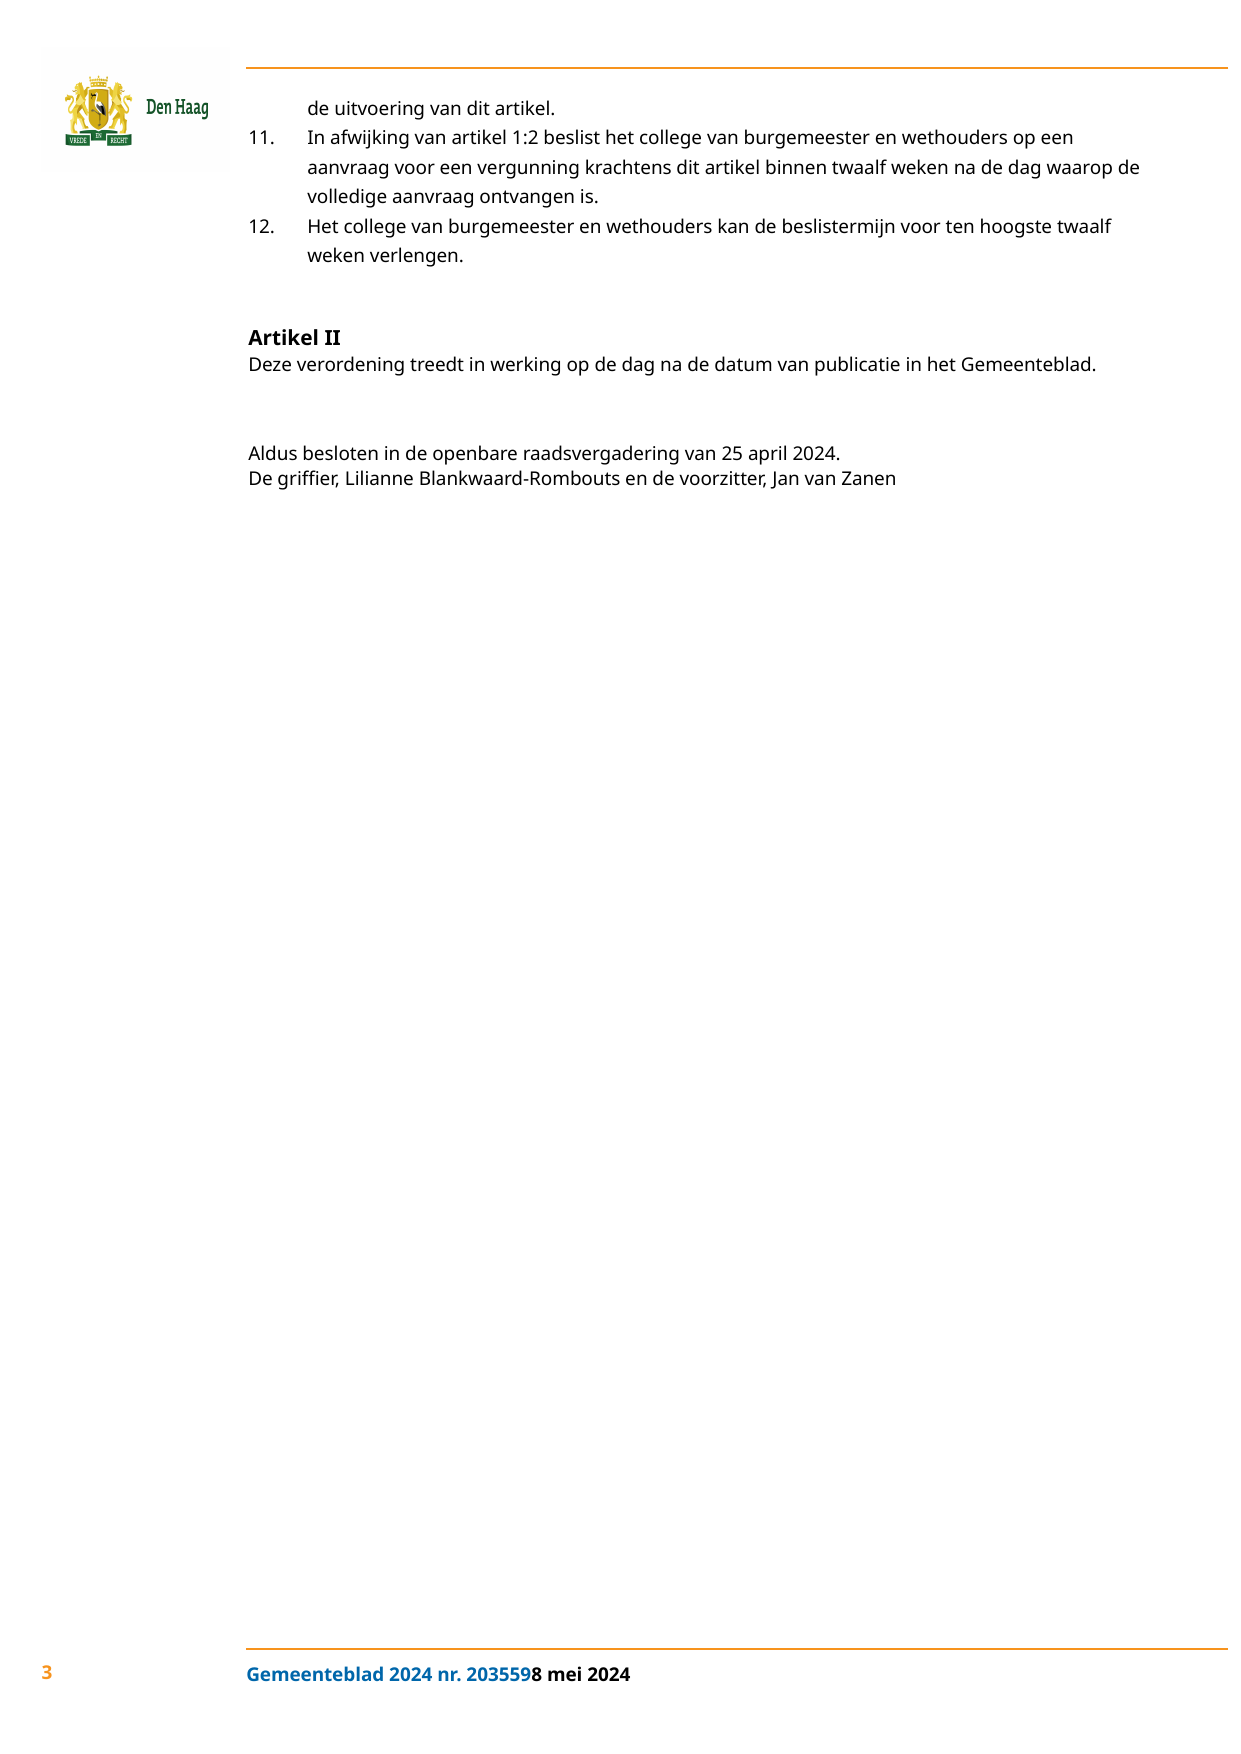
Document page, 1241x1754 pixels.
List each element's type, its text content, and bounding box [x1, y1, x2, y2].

list de uitvoering van dit artikel. [248, 95, 1152, 121]
text De griffier, Lilianne Blankwaard-Rombouts en de voorzitter, Jan van Zanen [248, 466, 1152, 491]
text Artikel II [248, 323, 1152, 351]
list In afwijking van artikel 1:2 beslist het college van burgemeester en wethouders op een aanvraag voor een vergunning krachtens dit artikel binnen twaalf weken na de dag waarop de volledige aanvraag ontvangen is. [248, 124, 1152, 209]
text Aldus besloten in de openbare raadsvergadering van 25 april 2024. [248, 440, 1152, 466]
picture [41, 47, 231, 172]
list Het college van burgemeester en wethouders kan de beslistermijn voor ten hoogste twaalf weken verlengen. [248, 213, 1152, 268]
text Deze verordening treedt in werking op de dag na de datum van publicatie in het Gemeenteblad. [248, 351, 1152, 377]
